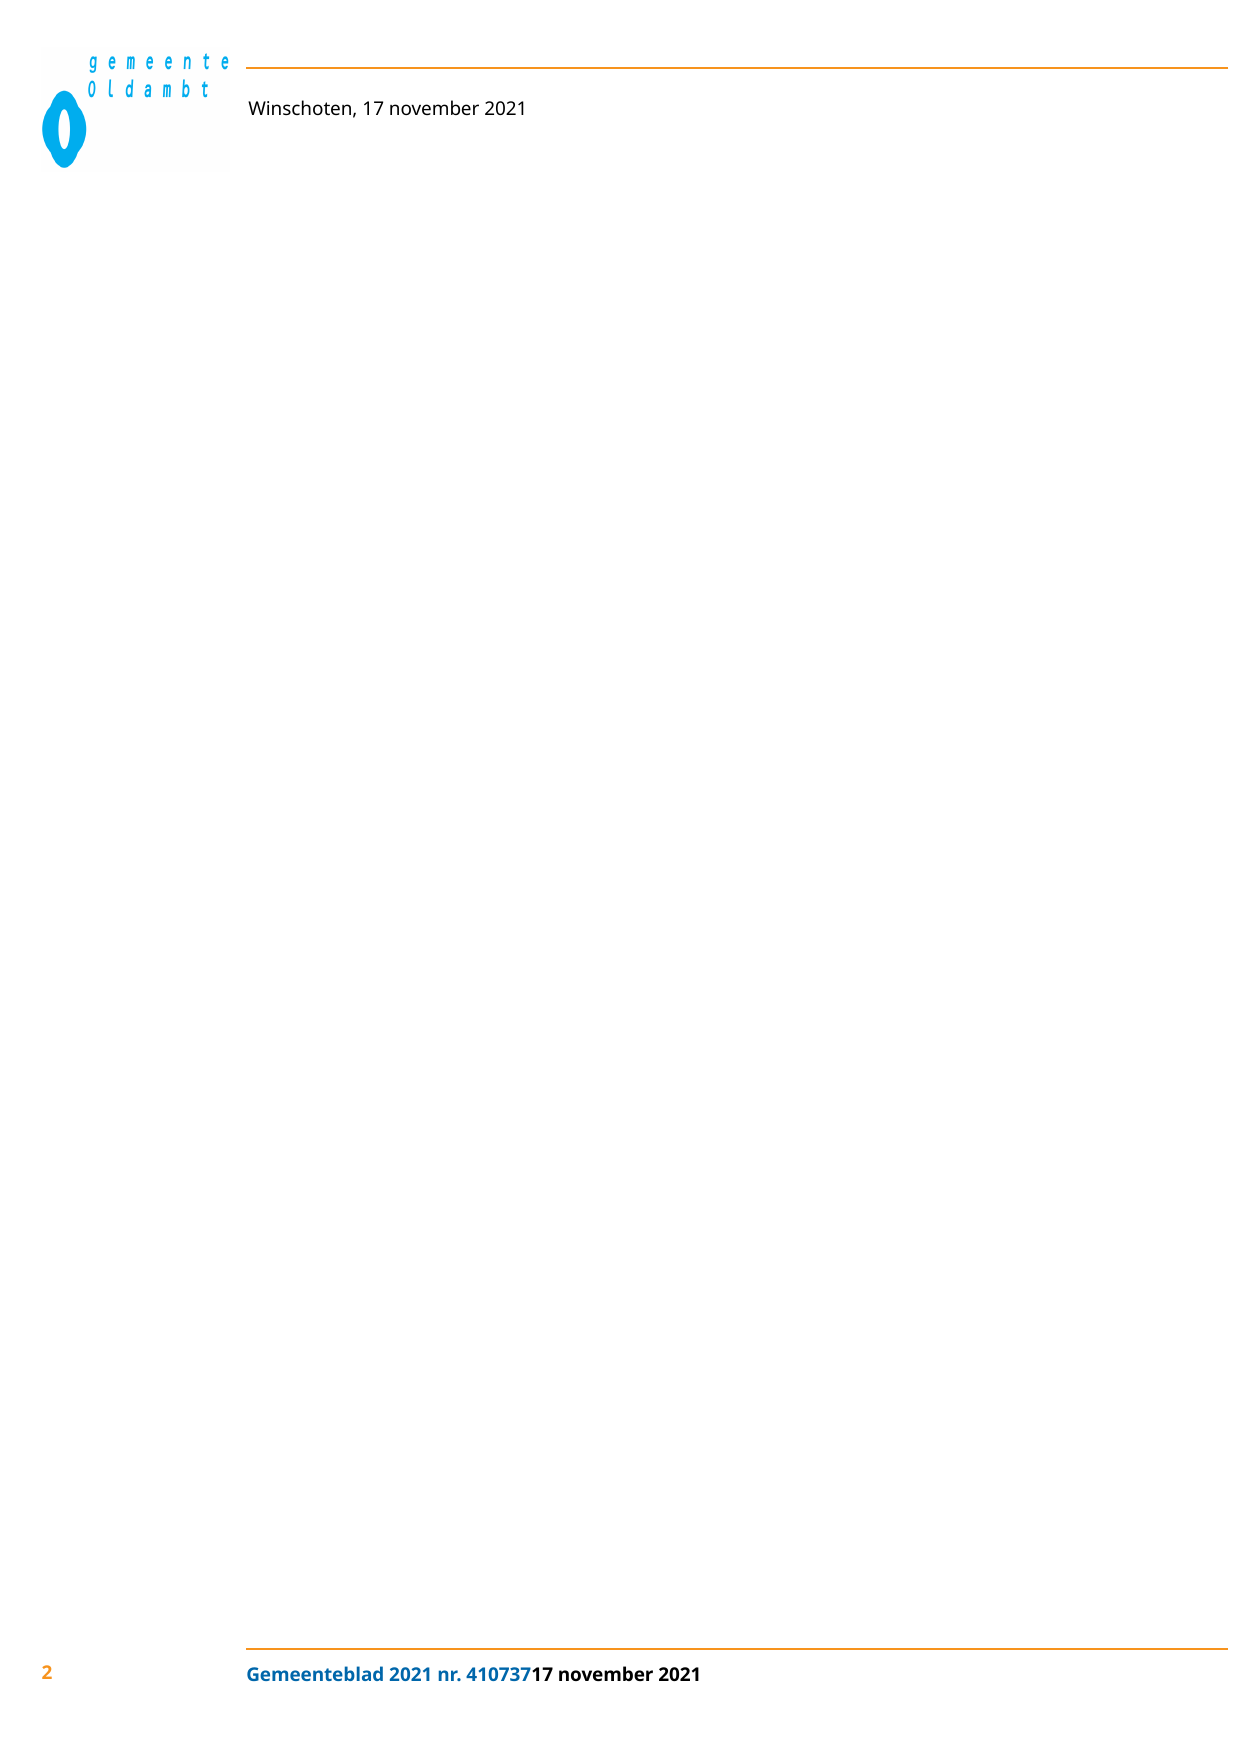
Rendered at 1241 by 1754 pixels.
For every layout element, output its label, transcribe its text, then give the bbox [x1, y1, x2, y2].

picture [41, 47, 231, 172]
text Winschoten, 17 november 2021 [248, 95, 1152, 121]
